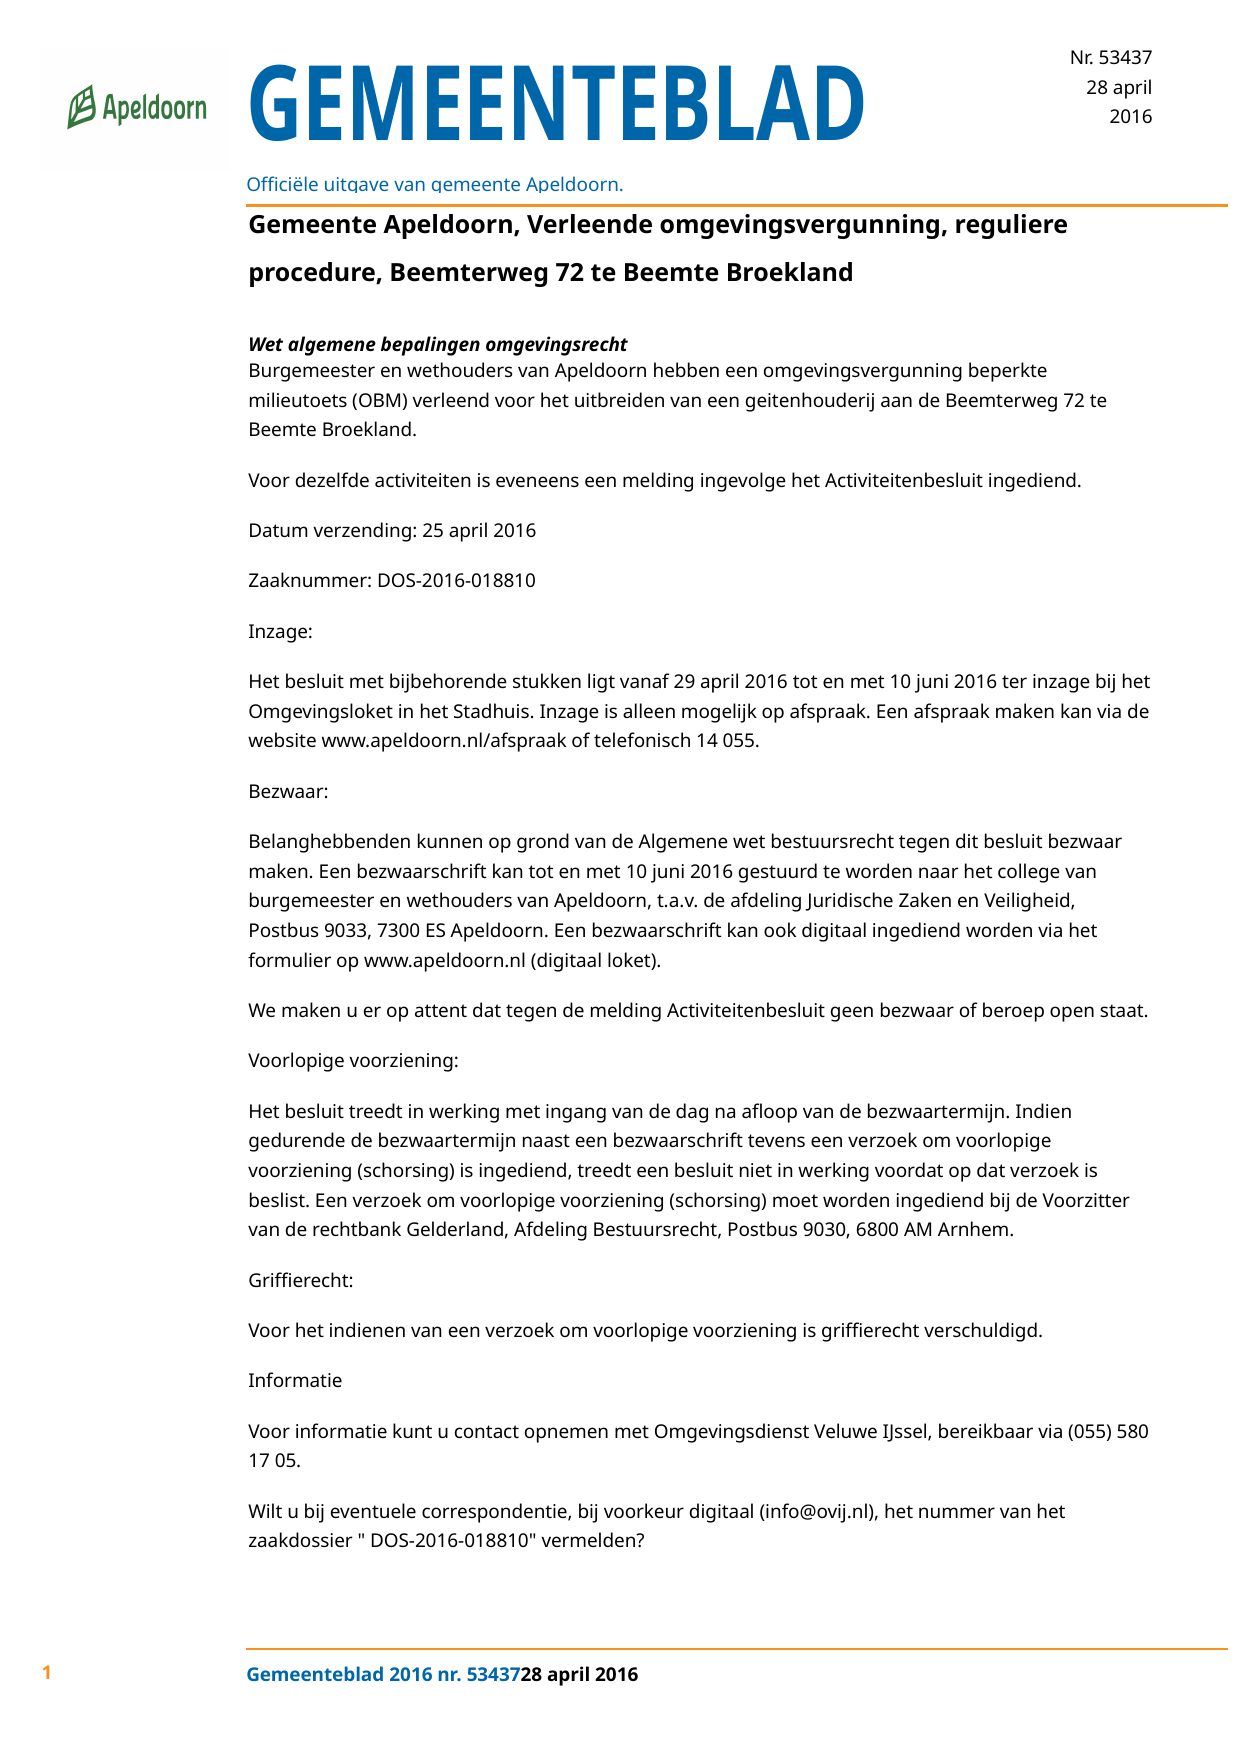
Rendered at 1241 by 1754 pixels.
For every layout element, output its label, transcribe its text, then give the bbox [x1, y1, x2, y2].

text Griffierecht: [248, 1267, 1152, 1292]
text Voor het indienen van een verzoek om voorlopige voorziening is griffierecht verschuldigd. [248, 1317, 1152, 1343]
text Informatie [248, 1368, 1152, 1393]
text We maken u er op attent dat tegen de melding Activiteitenbesluit geen bezwaar of beroep open staat. [248, 997, 1152, 1023]
text Wilt u bij eventuele correspondentie, bij voorkeur digitaal (info@ovij.nl), het nummer van het zaakdossier " DOS-2016-018810" vermelden? [248, 1498, 1152, 1553]
text Het besluit met bijbehorende stukken ligt vanaf 29 april 2016 tot en met 10 juni 2016 ter inzage bij het Omgevingsloket in het Stadhuis. Inzage is alleen mogelijk op afspraak. Een afspraak maken kan via de website www.apeldoorn.nl/afspraak of telefonisch 14 055. [248, 668, 1152, 753]
text Burgemeester en wethouders van Apeldoorn hebben een omgevingsvergunning beperkte milieutoets (OBM) verleend voor het uitbreiden van een geitenhouderij aan de Beemterweg 72 te Beemte Broekland. [248, 357, 1152, 442]
text Zaaknummer: DOS-2016-018810 [248, 568, 1152, 593]
text Het besluit treedt in werking met ingang van de dag na afloop van de bezwaartermijn. Indien gedurende de bezwaartermijn naast een bezwaarschrift tevens een verzoek om voorlopige voorziening (schorsing) is ingediend, treedt een besluit niet in werking voordat op dat verzoek is beslist. Een verzoek om voorlopige voorziening (schorsing) moet worden ingediend bij de Voorzitter van de rechtbank Gelderland, Afdeling Bestuursrecht, Postbus 9030, 6800 AM Arnhem. [248, 1098, 1152, 1242]
text Voor informatie kunt u contact opnemen met Omgevingsdienst Veluwe IJssel, bereikbaar via (055) 580 17 05. [248, 1418, 1152, 1473]
text Inzage: [248, 618, 1152, 644]
text Gemeente Apeldoorn, Verleende omgevingsvergunning, reguliere procedure, Beemterweg 72 te Beemte Broekland [248, 207, 1152, 288]
text Bezwaar: [248, 778, 1152, 804]
text Voor dezelfde activiteiten is eveneens een melding ingevolge het Activiteitenbesluit ingediend. [248, 467, 1152, 492]
text Wet algemene bepalingen omgevingsrecht [248, 331, 1152, 357]
picture [41, 47, 231, 172]
text Belanghebbenden kunnen op grond van de Algemene wet bestuursrecht tegen dit besluit bezwaar maken. Een bezwaarschrift kan tot en met 10 juni 2016 gestuurd te worden naar het college van burgemeester en wethouders van Apeldoorn, t.a.v. de afdeling Juridische Zaken en Veiligheid, Postbus 9033, 7300 ES Apeldoorn. Een bezwaarschrift kan ook digitaal ingediend worden via het formulier op www.apeldoorn.nl (digitaal loket). [248, 828, 1152, 972]
text Voorlopige voorziening: [248, 1048, 1152, 1073]
text Datum verzending: 25 april 2016 [248, 517, 1152, 543]
